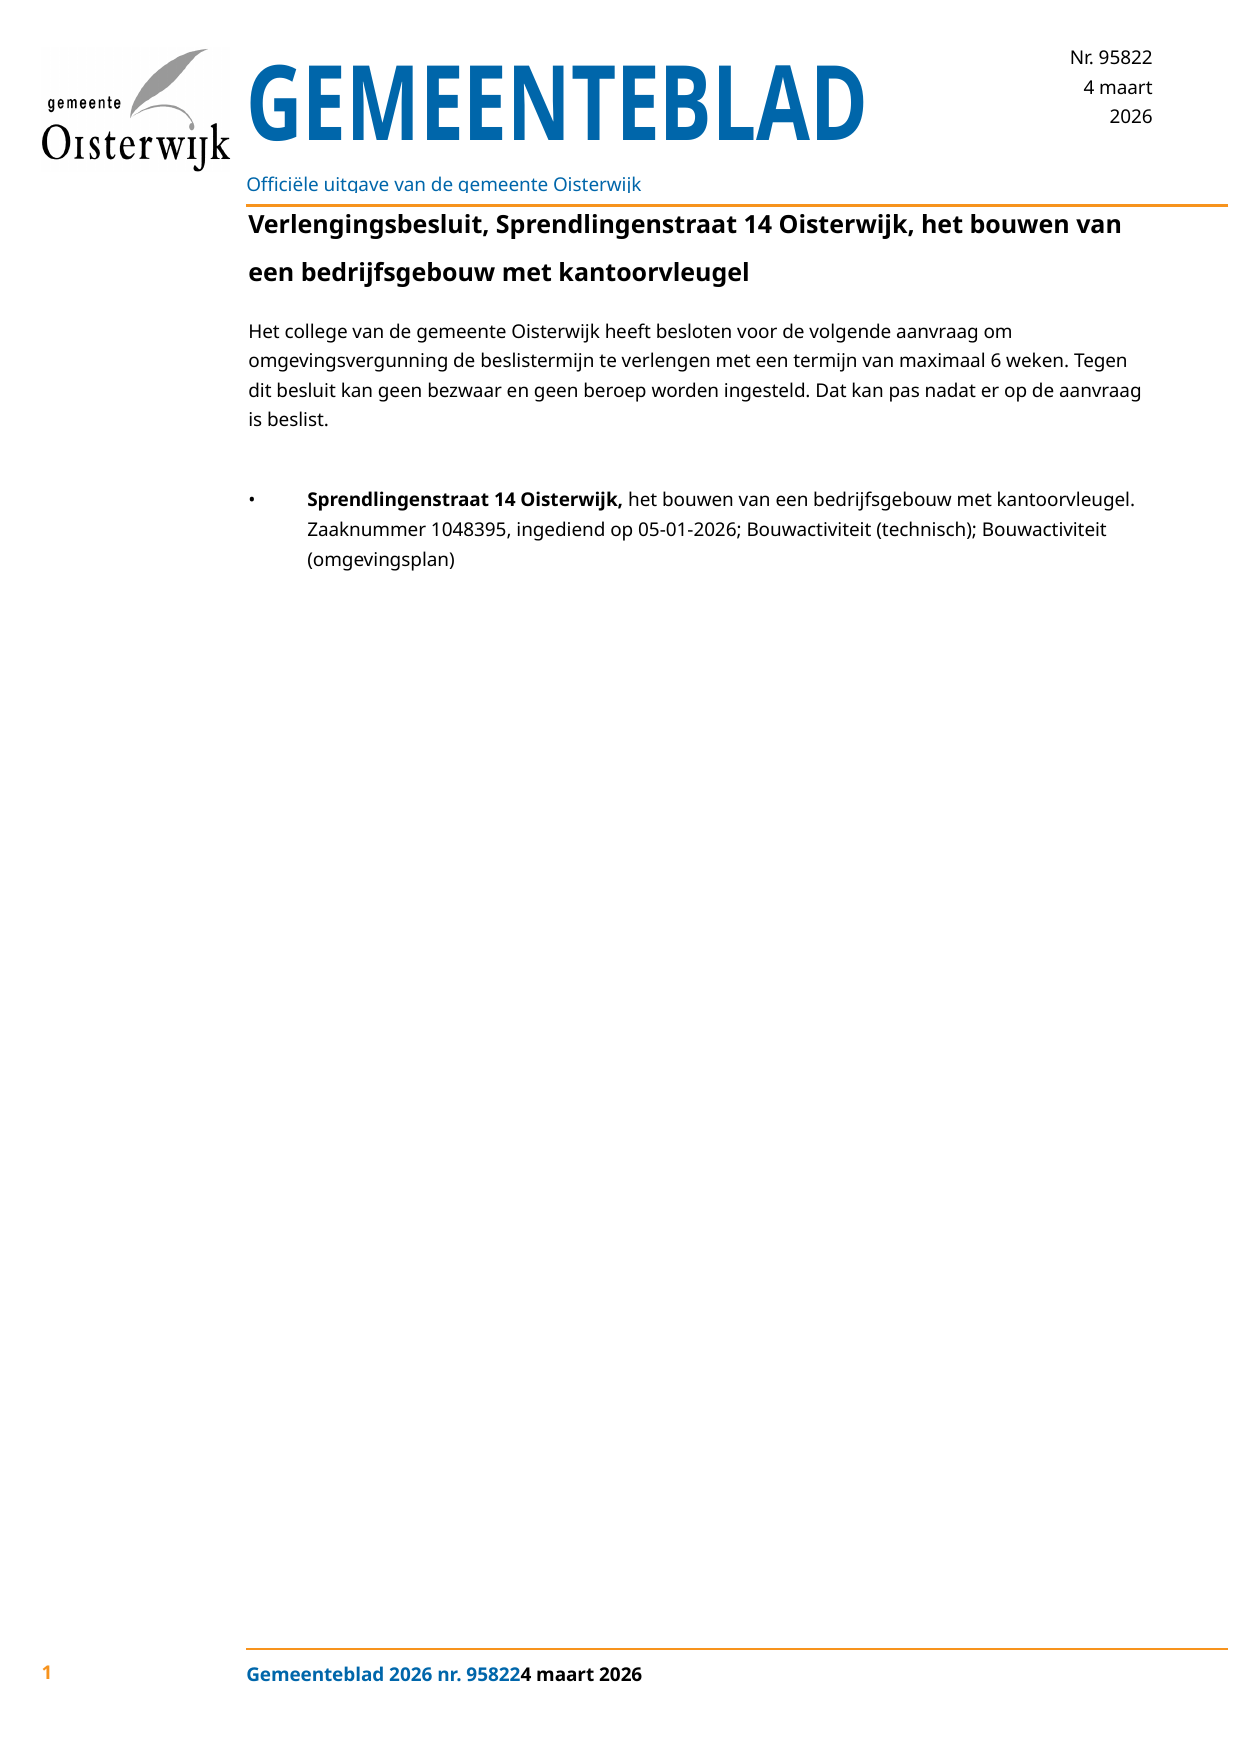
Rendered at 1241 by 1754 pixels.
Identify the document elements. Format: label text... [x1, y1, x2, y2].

picture [41, 47, 231, 172]
list Sprendlingenstraat 14 Oisterwijk, het bouwen van een bedrijfsgebouw met kantoorvleugel. Zaaknummer 1048395, ingediend op 05-01-2026; Bouwactiviteit (technisch); Bouwactiviteit (omgevingsplan) [248, 487, 1152, 572]
text Het college van de gemeente Oisterwijk heeft besloten voor de volgende aanvraag om omgevingsvergunning de beslistermijn te verlengen met een termijn van maximaal 6 weken. Tegen dit besluit kan geen bezwaar en geen beroep worden ingesteld. Dat kan pas nadat er op de aanvraag is beslist. [248, 318, 1152, 432]
text Verlengingsbesluit, Sprendlingenstraat 14 Oisterwijk, het bouwen van een bedrijfsgebouw met kantoorvleugel [248, 207, 1152, 288]
